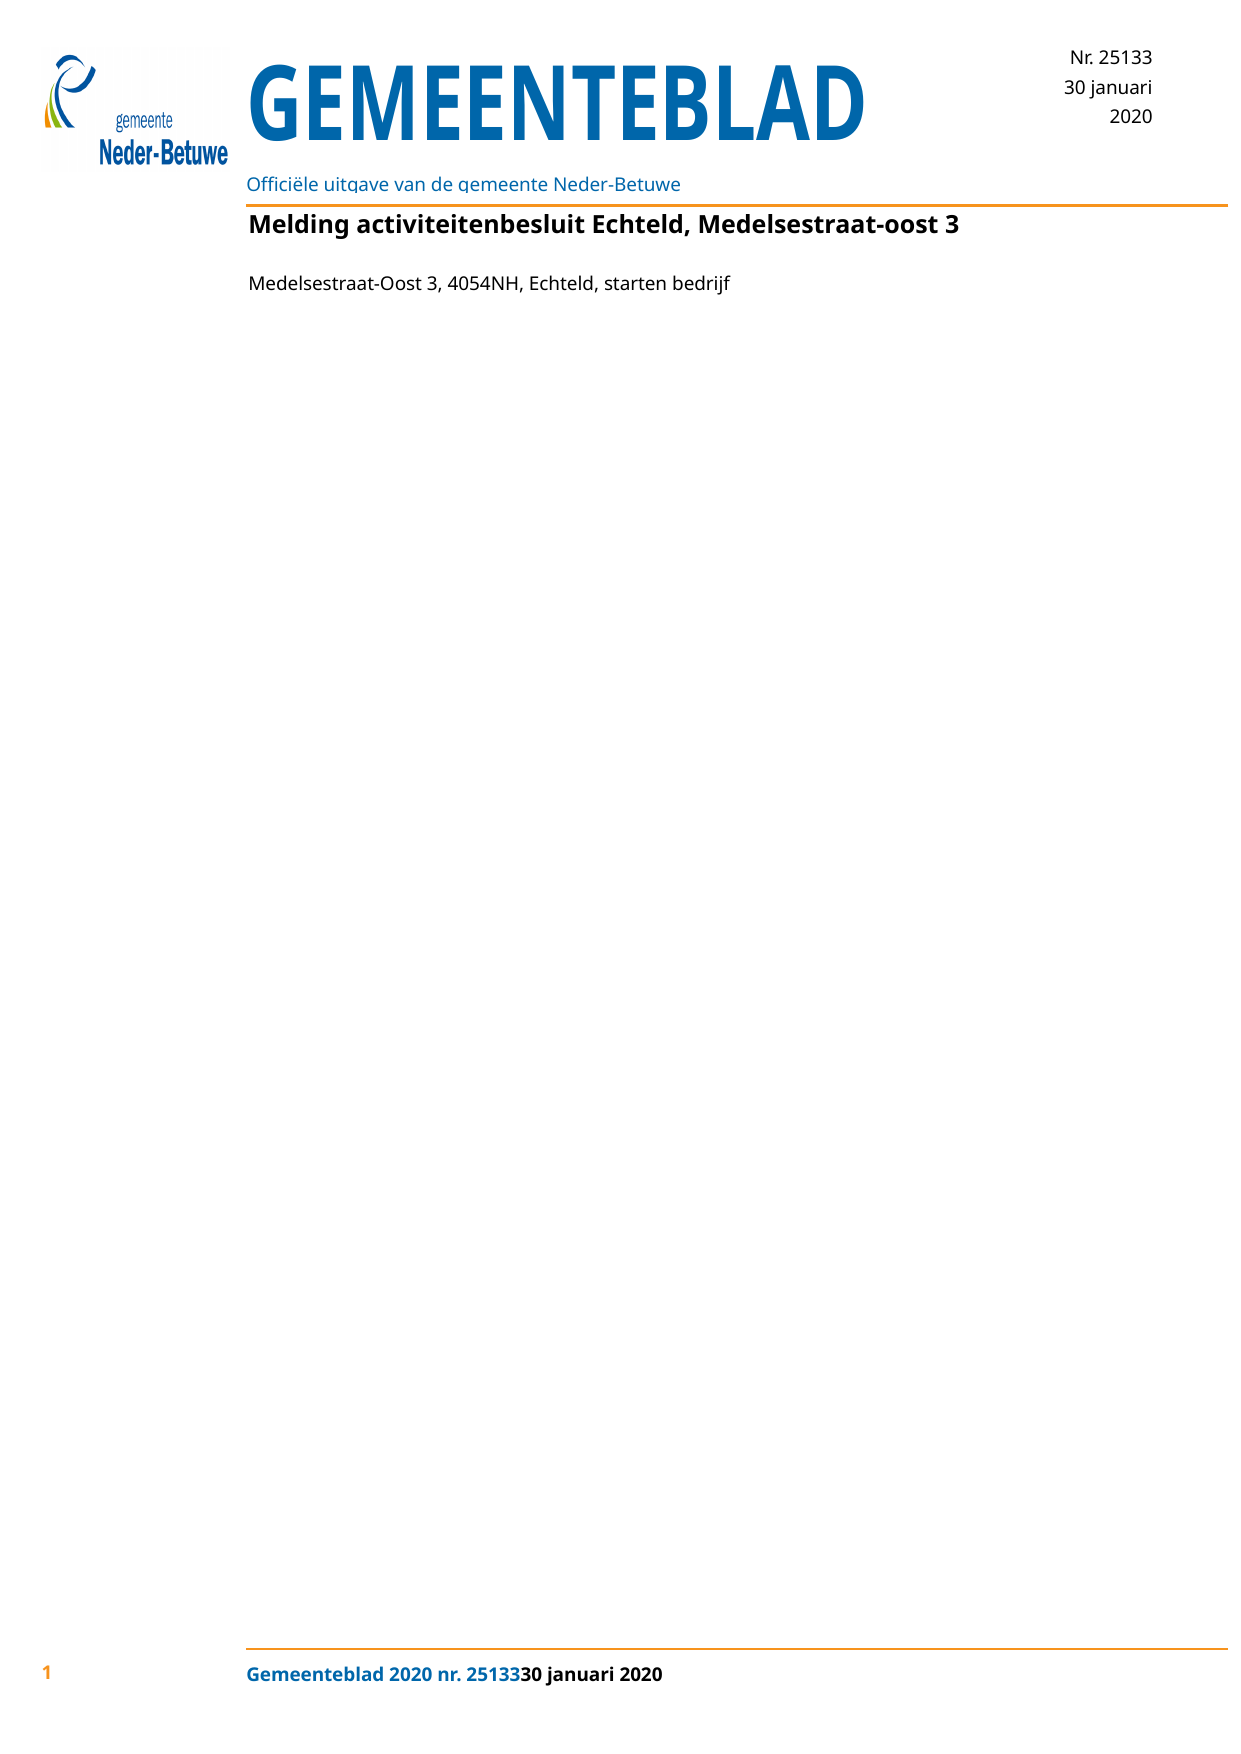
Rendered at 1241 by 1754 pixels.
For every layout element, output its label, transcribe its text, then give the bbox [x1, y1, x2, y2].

text Medelsestraat-Oost 3, 4054NH, Echteld, starten bedrijf [248, 270, 1152, 296]
text Melding activiteitenbesluit Echteld, Medelsestraat-oost 3 [248, 207, 1152, 241]
picture [41, 47, 231, 172]
